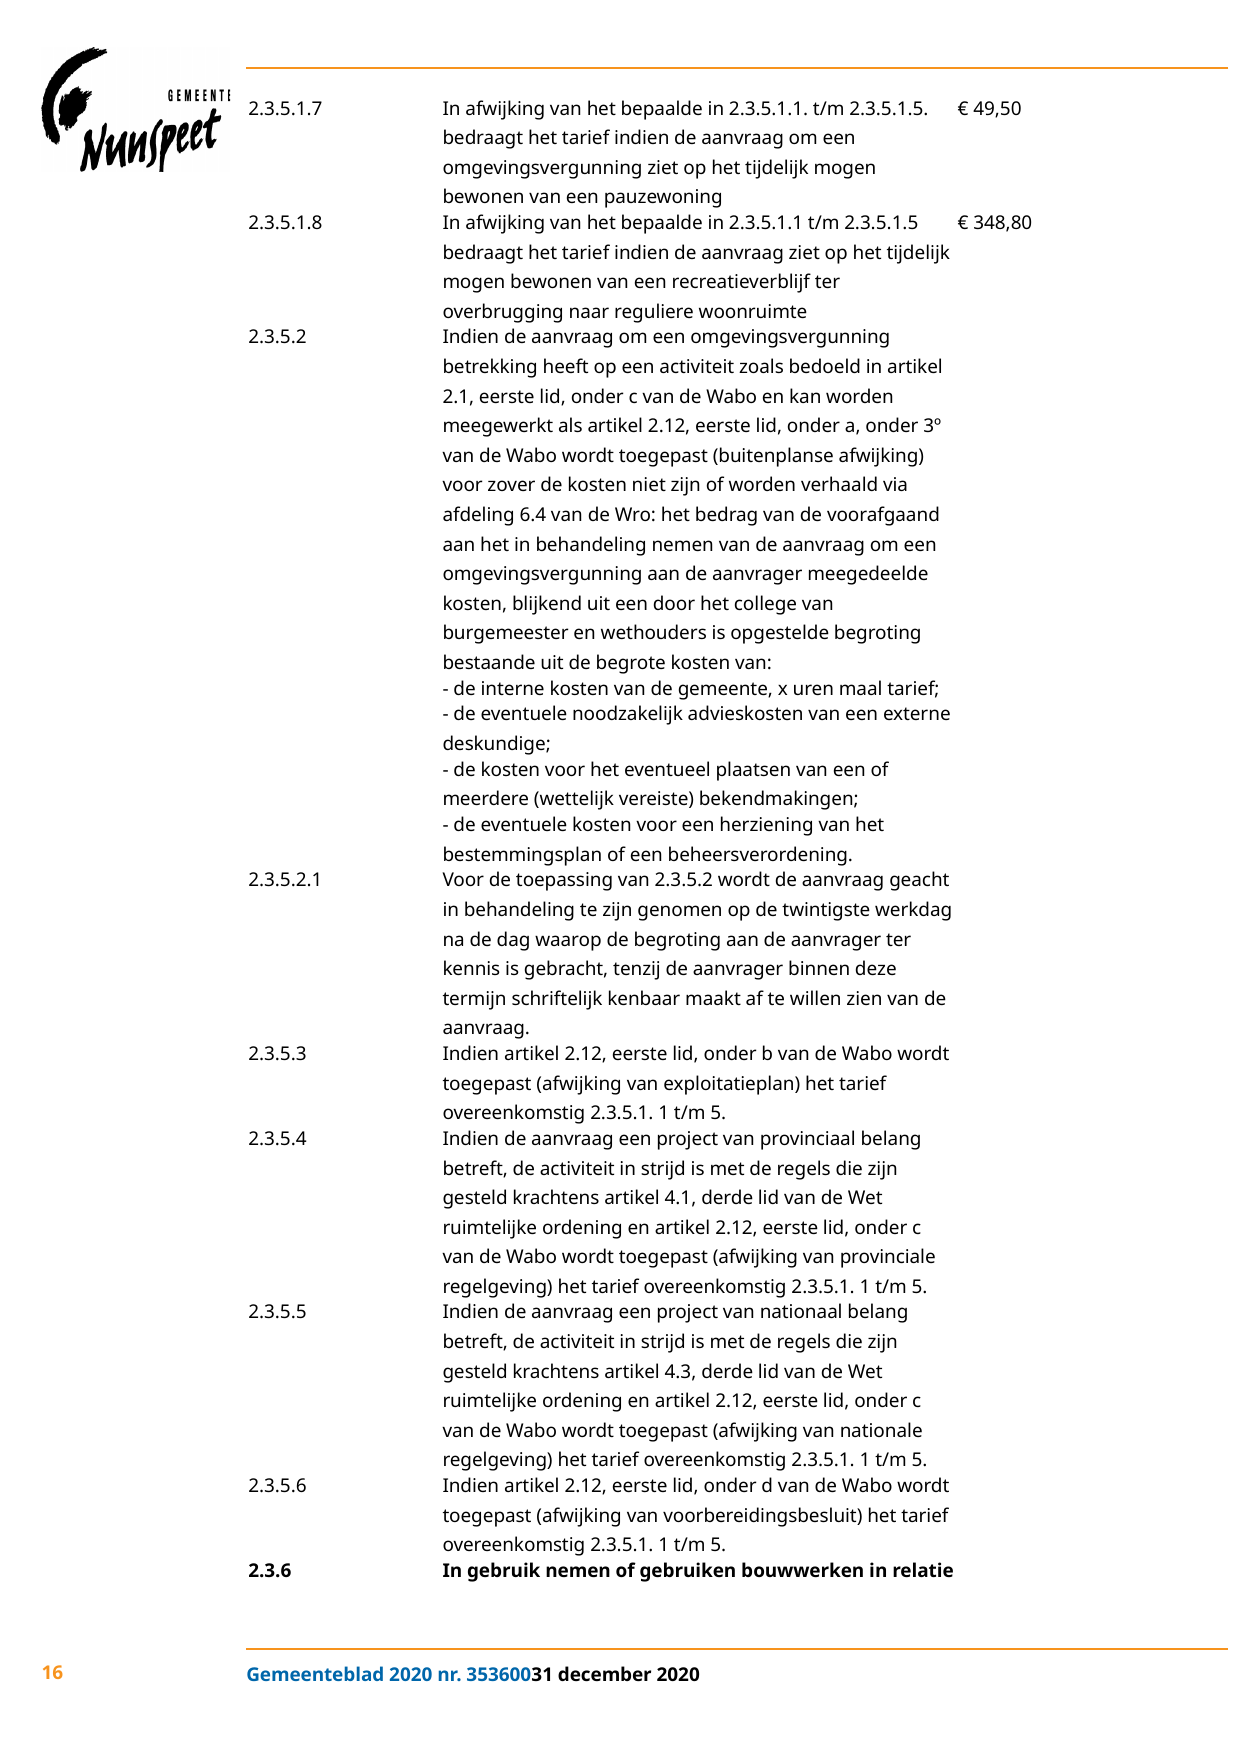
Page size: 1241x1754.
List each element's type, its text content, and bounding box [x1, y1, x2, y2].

table_cell - de eventuele kosten voor een herziening van het bestemmingsplan of een beheersverordening. [442, 811, 957, 867]
table_cell [958, 324, 1152, 675]
table_cell 2.3.6 [248, 1557, 442, 1583]
table_cell [248, 675, 442, 701]
table_cell - de kosten voor het eventueel plaatsen van een of meerdere (wettelijk vereiste) bekendmakingen; [442, 756, 957, 811]
table_cell In afwijking van het bepaalde in 2.3.5.1.1. t/m 2.3.5.1.5. bedraagt het tarief indien de aanvraag om een omgevingsvergunning ziet op het tijdelijk mogen bewonen van een pauzewoning [442, 95, 957, 209]
table_cell 2.3.5.2.1 [248, 867, 442, 1040]
table_cell [248, 811, 442, 867]
table_cell [958, 1125, 1152, 1299]
table_cell Voor de toepassing van 2.3.5.2 wordt de aanvraag geacht in behandeling te zijn genomen op de twintigste werkdag na de dag waarop de begroting aan de aanvrager ter kennis is gebracht, tenzij de aanvrager binnen deze termijn schriftelijk kenbaar maakt af te willen zien van de aanvraag. [442, 867, 957, 1040]
table_cell 2.3.5.1.8 [248, 209, 442, 324]
table_cell - de eventuele noodzakelijk advieskosten van een externe deskundige; [442, 701, 957, 756]
table_cell - de interne kosten van de gemeente, x uren maal tarief; [442, 675, 957, 701]
table_cell 2.3.5.2 [248, 324, 442, 675]
table_cell € 348,80 [958, 209, 1152, 324]
table_cell Indien de aanvraag een project van provinciaal belang betreft, de activiteit in strijd is met de regels die zijn gesteld krachtens artikel 4.1, derde lid van de Wet ruimtelijke ordening en artikel 2.12, eerste lid, onder c van de Wabo wordt toegepast (afwijking van provinciale regelgeving) het tarief overeenkomstig 2.3.5.1. 1 t/m 5. [442, 1125, 957, 1299]
table_cell [958, 811, 1152, 867]
table_cell Indien de aanvraag een project van nationaal belang betreft, de activiteit in strijd is met de regels die zijn gesteld krachtens artikel 4.3, derde lid van de Wet ruimtelijke ordening en artikel 2.12, eerste lid, onder c van de Wabo wordt toegepast (afwijking van nationale regelgeving) het tarief overeenkomstig 2.3.5.1. 1 t/m 5. [442, 1299, 957, 1472]
table_cell [958, 1473, 1152, 1557]
table_cell € 49,50 [958, 95, 1152, 209]
table_cell [248, 756, 442, 811]
table_cell 2.3.5.5 [248, 1299, 442, 1472]
table_cell Indien artikel 2.12, eerste lid, onder b van de Wabo wordt toegepast (afwijking van exploitatieplan) het tarief overeenkomstig 2.3.5.1. 1 t/m 5. [442, 1040, 957, 1125]
table_cell [248, 701, 442, 756]
table_cell In afwijking van het bepaalde in 2.3.5.1.1 t/m 2.3.5.1.5 bedraagt het tarief indien de aanvraag ziet op het tijdelijk mogen bewonen van een recreatieverblijf ter overbrugging naar reguliere woonruimte [442, 209, 957, 324]
table_cell [958, 1557, 1152, 1583]
table_cell [958, 1299, 1152, 1472]
table_cell 2.3.5.6 [248, 1473, 442, 1557]
table_cell 2.3.5.1.7 [248, 95, 442, 209]
table_cell 2.3.5.3 [248, 1040, 442, 1125]
table_cell In gebruik nemen of gebruiken bouwwerken in relatie [442, 1557, 957, 1583]
picture [41, 47, 231, 172]
table_cell [958, 756, 1152, 811]
table_cell Indien de aanvraag om een omgevingsvergunning betrekking heeft op een activiteit zoals bedoeld in artikel 2.1, eerste lid, onder c van de Wabo en kan worden meegewerkt als artikel 2.12, eerste lid, onder a, onder 3º van de Wabo wordt toegepast (buitenplanse afwijking) voor zover de kosten niet zijn of worden verhaald via afdeling 6.4 van de Wro: het bedrag van de voorafgaand aan het in behandeling nemen van de aanvraag om een omgevingsvergunning aan de aanvrager meegedeelde kosten, blijkend uit een door het college van burgemeester en wethouders is opgestelde begroting bestaande uit de begrote kosten van: [442, 324, 957, 675]
table_cell 2.3.5.4 [248, 1125, 442, 1299]
table_cell Indien artikel 2.12, eerste lid, onder d van de Wabo wordt toegepast (afwijking van voorbereidingsbesluit) het tarief overeenkomstig 2.3.5.1. 1 t/m 5. [442, 1473, 957, 1557]
table_cell [958, 867, 1152, 1040]
table_cell [958, 701, 1152, 756]
table_cell [958, 675, 1152, 701]
table_cell [958, 1040, 1152, 1125]
